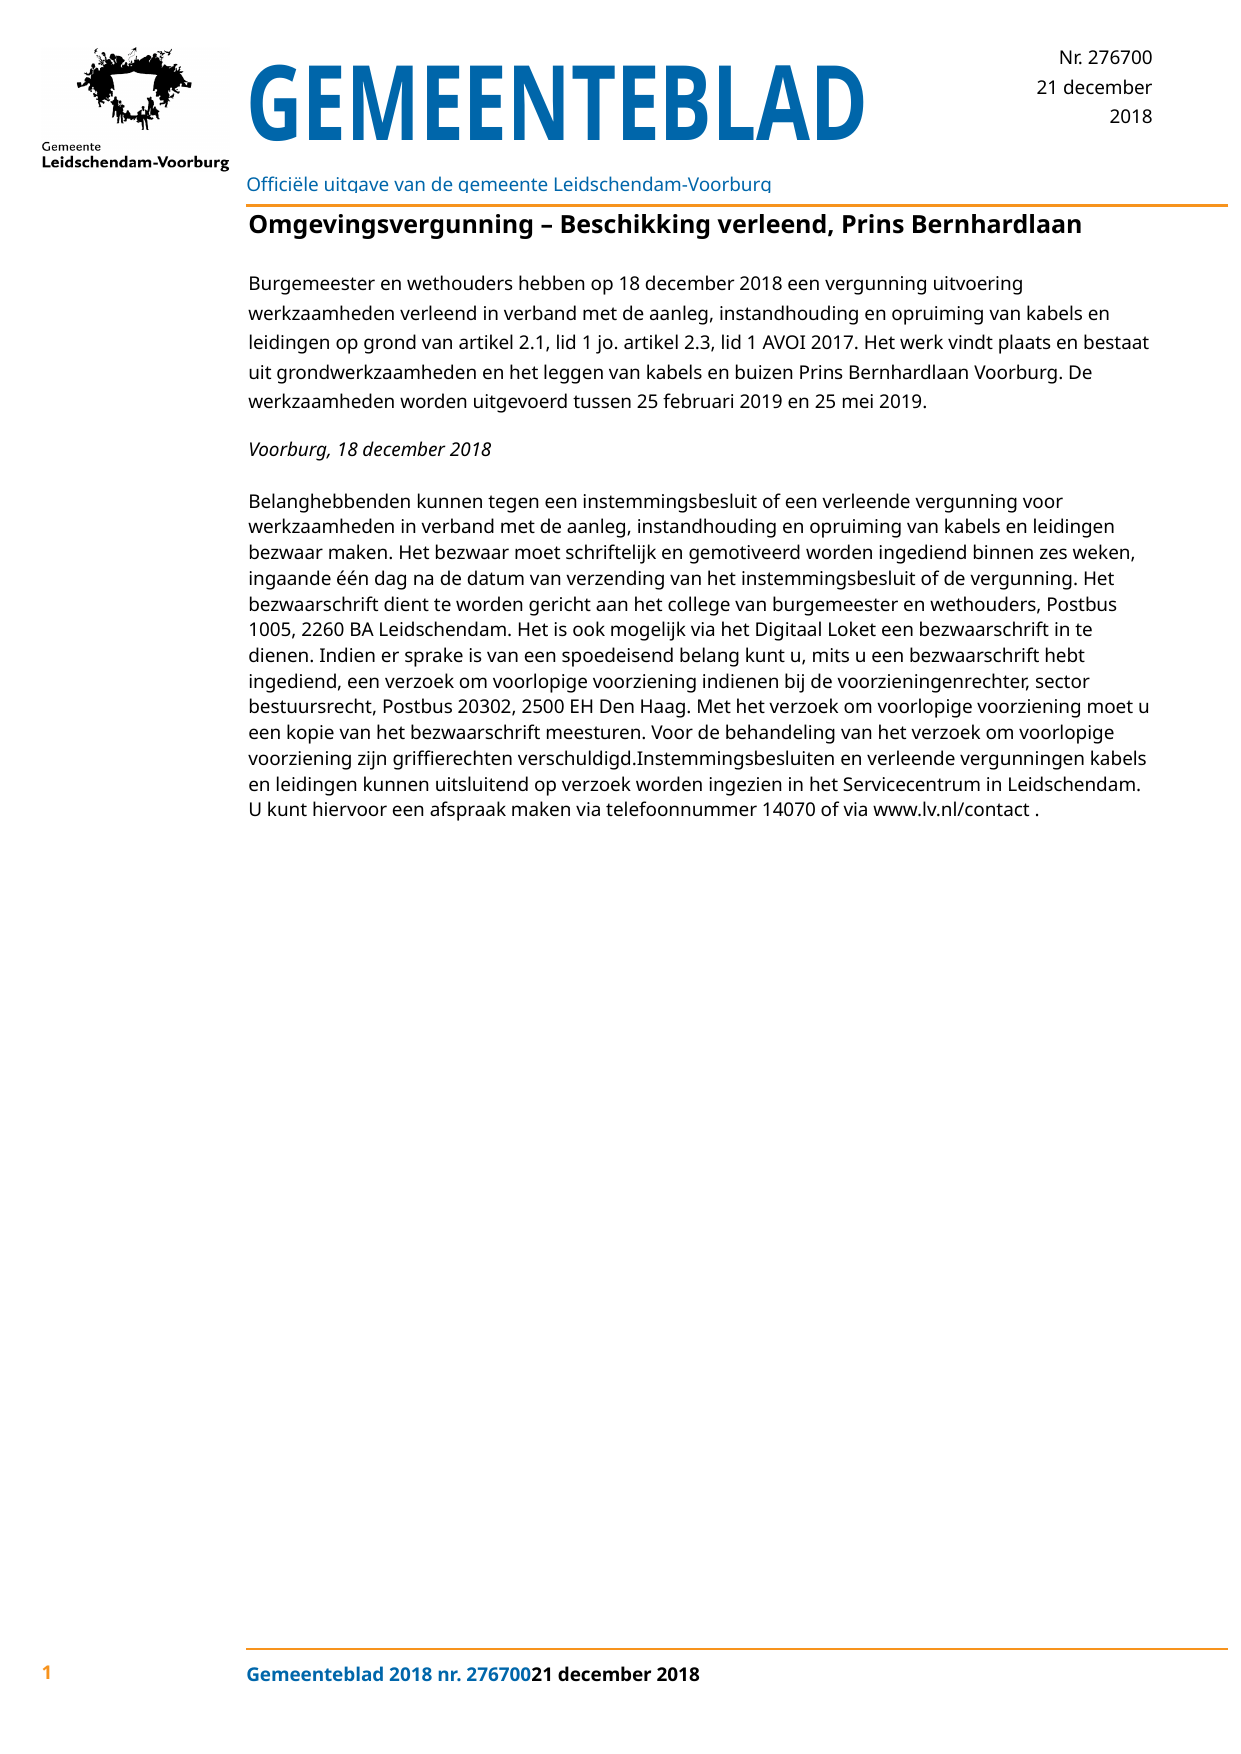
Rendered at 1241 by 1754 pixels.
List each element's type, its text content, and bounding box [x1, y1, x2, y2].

text Belanghebbenden kunnen tegen een instemmingsbesluit of een verleende vergunning voor werkzaamheden in verband met de aanleg, instandhouding en opruiming van kabels en leidingen bezwaar maken. Het bezwaar moet schriftelijk en gemotiveerd worden ingediend binnen zes weken, ingaande één dag na de datum van verzending van het instemmingsbesluit of de vergunning. Het bezwaarschrift dient te worden gericht aan het college van burgemeester en wethouders, Postbus 1005, 2260 BA Leidschendam. Het is ook mogelijk via het Digitaal Loket een bezwaarschrift in te dienen. Indien er sprake is van een spoedeisend belang kunt u, mits u een bezwaarschrift hebt ingediend, een verzoek om voorlopige voorziening indienen bij de voorzieningenrechter, sector bestuursrecht, Postbus 20302, 2500 EH Den Haag. Met het verzoek om voorlopige voorziening moet u een kopie van het bezwaarschrift meesturen. Voor de behandeling van het verzoek om voorlopige voorziening zijn griffierechten verschuldigd.Instemmingsbesluiten en verleende vergunningen kabels en leidingen kunnen uitsluitend op verzoek worden ingezien in het Servicecentrum in Leidschendam. U kunt hiervoor een afspraak maken via telefoonnummer 14070 of via www.lv.nl/contact . [248, 488, 1152, 822]
picture [41, 47, 231, 172]
text Voorburg, 18 december 2018 [248, 436, 1152, 462]
text Burgemeester en wethouders hebben op 18 december 2018 een vergunning uitvoering werkzaamheden verleend in verband met de aanleg, instandhouding en opruiming van kabels en leidingen op grond van artikel 2.1, lid 1 jo. artikel 2.3, lid 1 AVOI 2017. Het werk vindt plaats en bestaat uit grondwerkzaamheden en het leggen van kabels en buizen Prins Bernhardlaan Voorburg. De werkzaamheden worden uitgevoerd tussen 25 februari 2019 en 25 mei 2019. [248, 270, 1152, 414]
text Omgevingsvergunning – Beschikking verleend, Prins Bernhardlaan [248, 207, 1152, 241]
